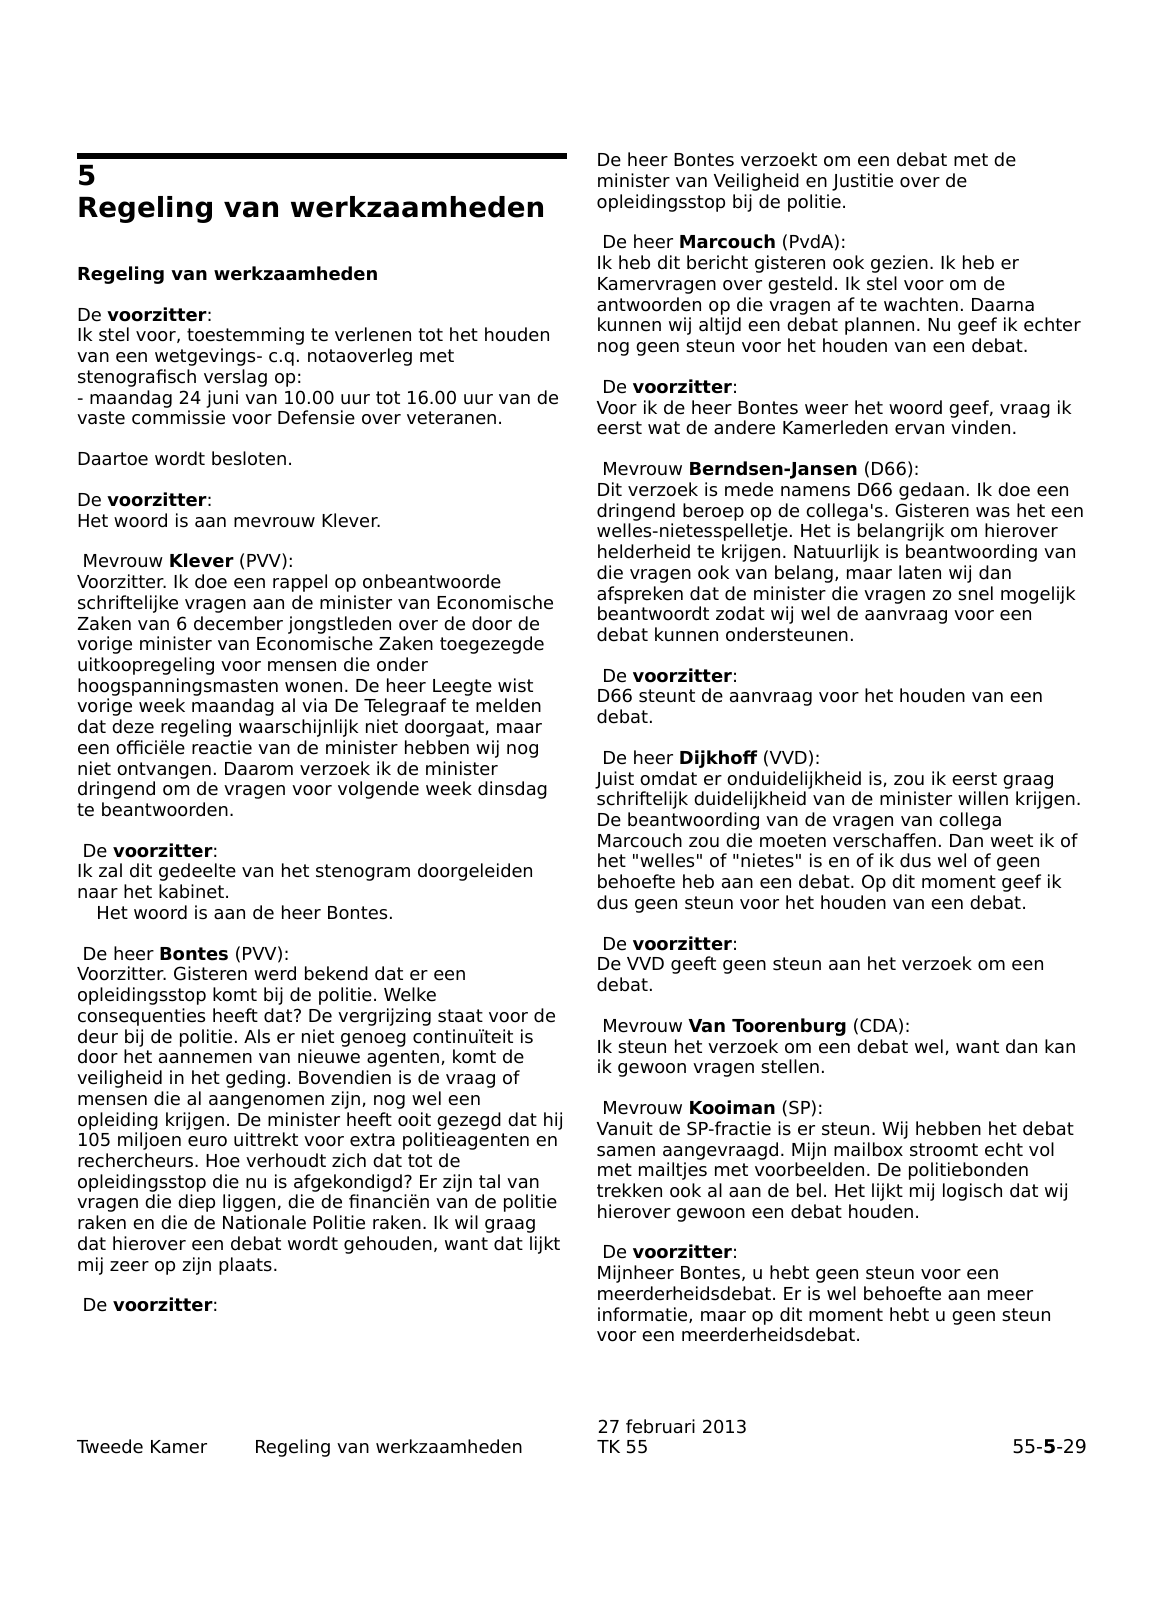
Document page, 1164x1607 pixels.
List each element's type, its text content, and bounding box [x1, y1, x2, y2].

text Dit verzoek is mede namens D66 gedaan. Ik doe een dringend beroep op de collega's. Gisteren was het een welles-nietesspelletje. Het is belangrijk om hierover helderheid te krijgen. Natuurlijk is beantwoording van die vragen ook van belang, maar laten wij dan afspreken dat de minister die vragen zo snel mogelijk beantwoordt zodat wij wel de aanvraag voor een debat kunnen ondersteunen. [596, 480, 1087, 646]
text De voorzitter: [596, 1242, 1087, 1263]
text Voor ik de heer Bontes weer het woord geef, vraag ik eerst wat de andere Kamerleden ervan vinden. [596, 397, 1087, 439]
text Ik heb dit bericht gisteren ook gezien. Ik heb er Kamervragen over gesteld. Ik stel voor om de antwoorden op die vragen af te wachten. Daarna kunnen wij altijd een debat plannen. Nu geef ik echter nog geen steun voor het houden van een debat. [596, 253, 1087, 357]
text De voorzitter: [77, 304, 567, 325]
text De voorzitter: [77, 841, 567, 861]
text Vanuit de SP-fractie is er steun. Wij hebben het debat samen aangevraagd. Mijn mailbox stroomt echt vol met mailtjes met voorbeelden. De politiebonden trekken ook al aan de bel. Het lijkt mij logisch dat wij hierover gewoon een debat houden. [596, 1119, 1087, 1222]
text Ik steun het verzoek om een debat wel, want dan kan ik gewoon vragen stellen. [596, 1036, 1087, 1078]
text - maandag 24 juni van 10.00 uur tot 16.00 uur van de vaste commissie voor Defensie over veteranen. [77, 387, 567, 429]
text De heer Bontes verzoekt om een debat met de minister van Veiligheid en Justitie over de opleidingsstop bij de politie. [596, 150, 1087, 212]
text Het woord is aan de heer Bontes. [77, 903, 567, 923]
text Juist omdat er onduidelijkheid is, zou ik eerst graag schriftelijk duidelijkheid van de minister willen krijgen. De beantwoording van de vragen van collega Marcouch zou die moeten verschaffen. Dan weet ik of het "welles" of "nietes" is en of ik dus wel of geen behoefte heb aan een debat. Op dit moment geef ik dus geen steun voor het houden van een debat. [596, 768, 1087, 913]
text De heer Bontes (PVV): [77, 943, 567, 964]
text Ik zal dit gedeelte van het stenogram doorgeleiden naar het kabinet. [77, 861, 567, 903]
text De voorzitter: [596, 666, 1087, 686]
text Mevrouw Van Toorenburg (CDA): [596, 1016, 1087, 1036]
text De voorzitter: [596, 933, 1087, 954]
text Mevrouw Berndsen-Jansen (D66): [596, 459, 1087, 480]
text Regeling van werkzaamheden [77, 264, 567, 284]
text D66 steunt de aanvraag voor het houden van een debat. [596, 686, 1087, 728]
text De voorzitter: [596, 377, 1087, 397]
text De heer Marcouch (PvdA): [596, 232, 1087, 253]
title 5 Regeling van werkzaamheden [77, 159, 567, 224]
text Mijnheer Bontes, u hebt geen steun voor een meerderheidsdebat. Er is wel behoefte aan meer informatie, maar op dit moment hebt u geen steun voor een meerderheidsdebat. [596, 1263, 1087, 1346]
text Mevrouw Klever (PVV): [77, 551, 567, 572]
text Ik stel voor, toestemming te verlenen tot het houden van een wetgevings- c.q. notaoverleg met stenografisch verslag op: [77, 325, 567, 387]
text De VVD geeft geen steun aan het verzoek om een debat. [596, 954, 1087, 996]
text De heer Dijkhoff (VVD): [596, 748, 1087, 768]
text De voorzitter: [77, 1295, 567, 1316]
text Mevrouw Kooiman (SP): [596, 1098, 1087, 1119]
text Voorzitter. Gisteren werd bekend dat er een opleidingsstop komt bij de politie. Welke consequenties heeft dat? De vergrijzing staat voor de deur bij de politie. Als er niet genoeg continuïteit is door het aannemen van nieuwe agenten, komt de veiligheid in het geding. Bovendien is de vraag of mensen die al aangenomen zijn, nog wel een opleiding krijgen. De minister heeft ooit gezegd dat hij 105 miljoen euro uittrekt voor extra politieagenten en rechercheurs. Hoe verhoudt zich dat tot de opleidingsstop die nu is afgekondigd? Er zijn tal van vragen die diep liggen, die de financiën van de politie raken en die de Nationale Politie raken. Ik wil graag dat hierover een debat wordt gehouden, want dat lijkt mij zeer op zijn plaats. [77, 964, 567, 1275]
text Het woord is aan mevrouw Klever. [77, 510, 567, 531]
text De voorzitter: [77, 490, 567, 510]
text Voorzitter. Ik doe een rappel op onbeantwoorde schriftelijke vragen aan de minister van Economische Zaken van 6 december jongstleden over de door de vorige minister van Economische Zaken toegezegde uitkoopregeling voor mensen die onder hoogspanningsmasten wonen. De heer Leegte wist vorige week maandag al via De Telegraaf te melden dat deze regeling waarschijnlijk niet doorgaat, maar een officiële reactie van de minister hebben wij nog niet ontvangen. Daarom verzoek ik de minister dringend om de vragen voor volgende week dinsdag te beantwoorden. [77, 572, 567, 821]
text Daartoe wordt besloten. [77, 449, 567, 470]
